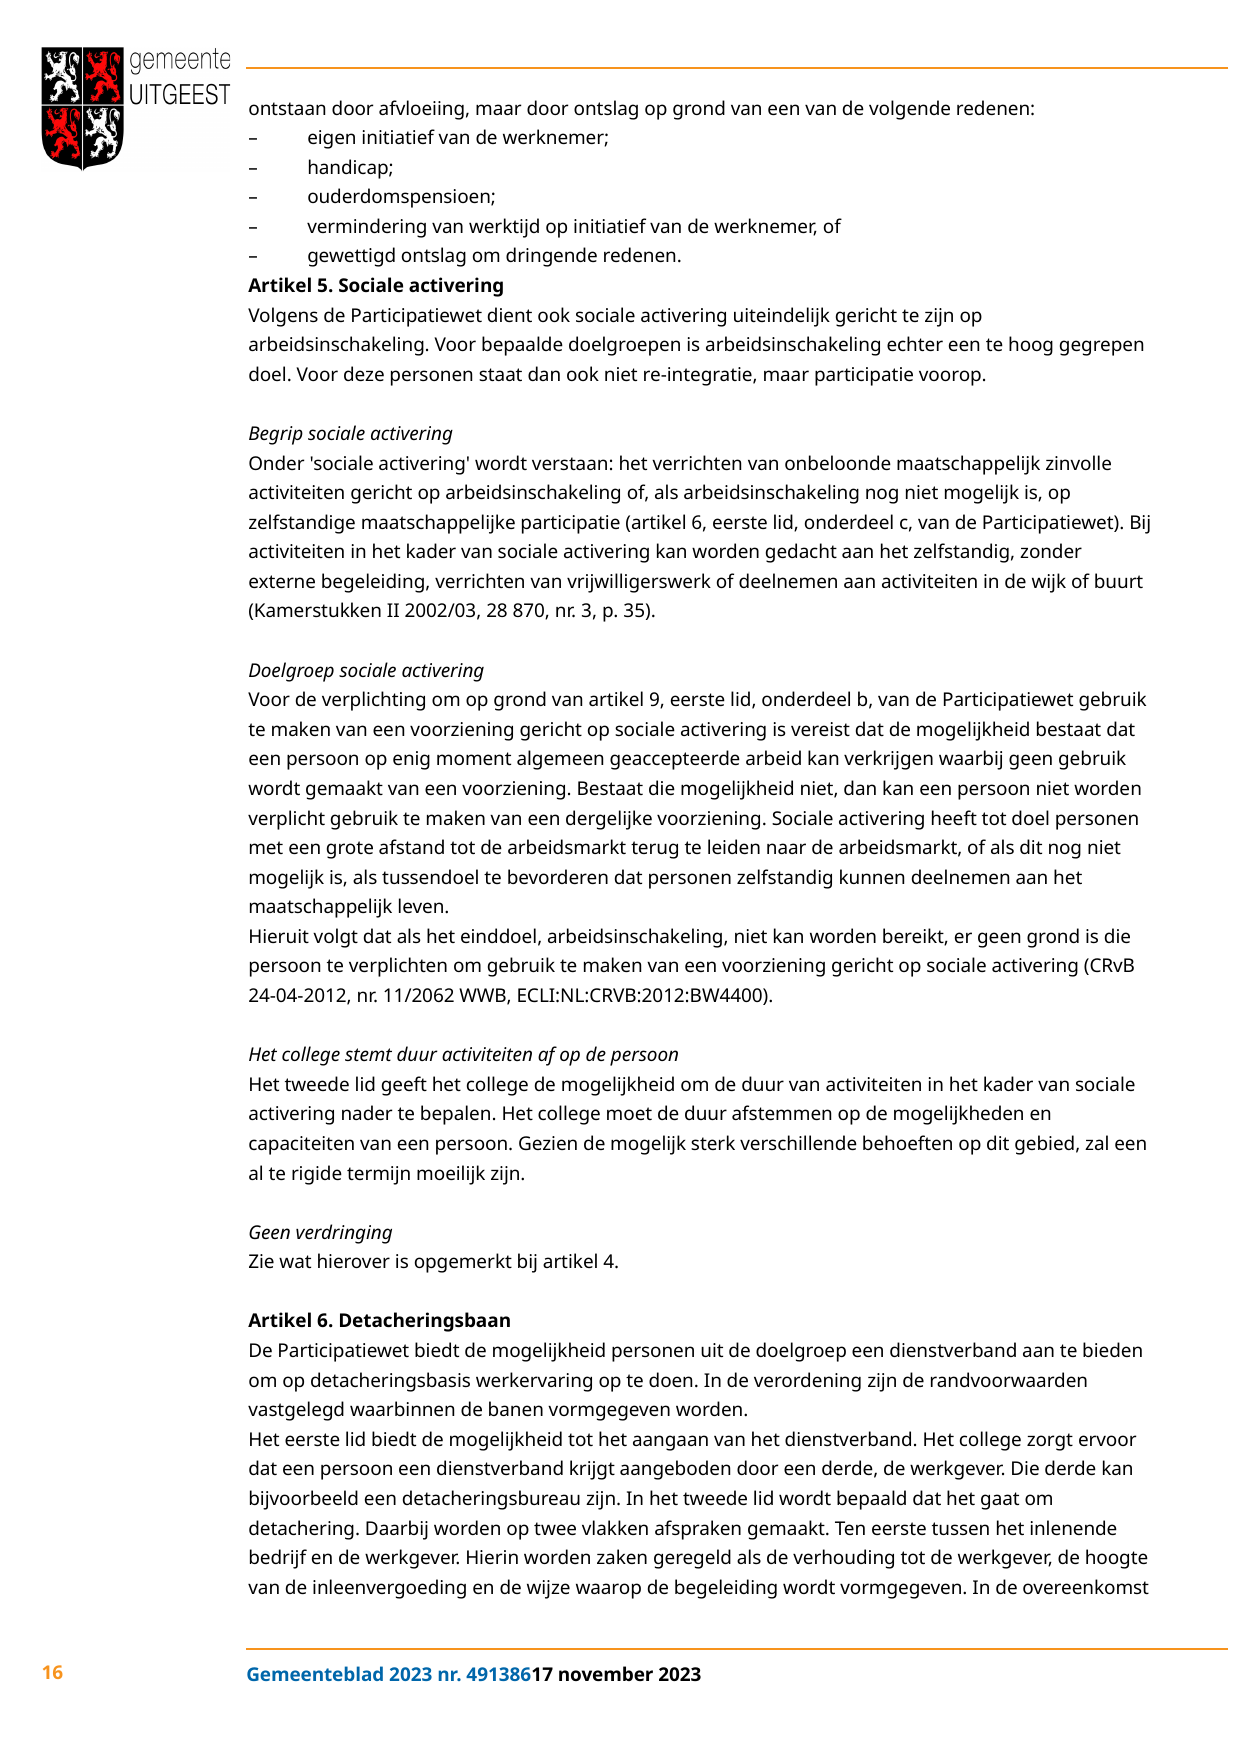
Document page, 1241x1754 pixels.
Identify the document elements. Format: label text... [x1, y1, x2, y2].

text Geen verdringing [248, 1219, 1152, 1245]
text Hieruit volgt dat als het einddoel, arbeidsinschakeling, niet kan worden bereikt, er geen grond is die persoon te verplichten om gebruik te maken van een voorziening gericht op sociale activering (CRvB 24-04-2012, nr. 11/2062 WWB, ECLI:NL:CRVB:2012:BW4400). [248, 923, 1152, 1008]
list handicap; [248, 154, 1152, 180]
list vermindering van werktijd op initiatief van de werknemer, of [248, 213, 1152, 239]
text Het college stemt duur activiteiten af op de persoon [248, 1041, 1152, 1067]
text Het tweede lid geeft het college de mogelijkheid om de duur van activiteiten in het kader van sociale activering nader te bepalen. Het college moet de duur afstemmen op de mogelijkheden en capaciteiten van een persoon. Gezien de mogelijk sterk verschillende behoeften op dit gebied, zal een al te rigide termijn moeilijk zijn. [248, 1071, 1152, 1186]
list gewettigd ontslag om dringende redenen. [248, 243, 1152, 268]
text Doelgroep sociale activering [248, 657, 1152, 683]
text Onder 'sociale activering' wordt verstaan: het verrichten van onbeloonde maatschappelijk zinvolle activiteiten gericht op arbeidsinschakeling of, als arbeidsinschakeling nog niet mogelijk is, op zelfstandige maatschappelijke participatie (artikel 6, eerste lid, onderdeel c, van de Participatiewet). Bij activiteiten in het kader van sociale activering kan worden gedacht aan het zelfstandig, zonder externe begeleiding, verrichten van vrijwilligerswerk of deelnemen aan activiteiten in de wijk of buurt (Kamerstukken II 2002/03, 28 870, nr. 3, p. 35). [248, 450, 1152, 623]
text ontstaan door afvloeiing, maar door ontslag op grond van een van de volgende redenen: [248, 95, 1152, 121]
list eigen initiatief van de werknemer; [248, 124, 1152, 150]
text Begrip sociale activering [248, 420, 1152, 446]
text Volgens de Participatiewet dient ook sociale activering uiteindelijk gericht te zijn op arbeidsinschakeling. Voor bepaalde doelgroepen is arbeidsinschakeling echter een te hoog gegrepen doel. Voor deze personen staat dan ook niet re-integratie, maar participatie voorop. [248, 302, 1152, 387]
text Voor de verplichting om op grond van artikel 9, eerste lid, onderdeel b, van de Participatiewet gebruik te maken van een voorziening gericht op sociale activering is vereist dat de mogelijkheid bestaat dat een persoon op enig moment algemeen geaccepteerde arbeid kan verkrijgen waarbij geen gebruik wordt gemaakt van een voorziening. Bestaat die mogelijkheid niet, dan kan een persoon niet worden verplicht gebruik te maken van een dergelijke voorziening. Sociale activering heeft tot doel personen met een grote afstand tot de arbeidsmarkt terug te leiden naar de arbeidsmarkt, of als dit nog niet mogelijk is, als tussendoel te bevorderen dat personen zelfstandig kunnen deelnemen aan het maatschappelijk leven. [248, 686, 1152, 919]
text De Participatiewet biedt de mogelijkheid personen uit de doelgroep een dienstverband aan te bieden om op detacheringsbasis werkervaring op te doen. In de verordening zijn de randvoorwaarden vastgelegd waarbinnen de banen vormgegeven worden. [248, 1337, 1152, 1422]
text Artikel 6. Detacheringsbaan [248, 1308, 1152, 1333]
list ouderdomspensioen; [248, 183, 1152, 209]
text Artikel 5. Sociale activering [248, 272, 1152, 298]
picture [41, 47, 231, 172]
text Het eerste lid biedt de mogelijkheid tot het aangaan van het dienstverband. Het college zorgt ervoor dat een persoon een dienstverband krijgt aangeboden door een derde, de werkgever. Die derde kan bijvoorbeeld een detacheringsbureau zijn. In het tweede lid wordt bepaald dat het gaat om detachering. Daarbij worden op twee vlakken afspraken gemaakt. Ten eerste tussen het inlenende bedrijf en de werkgever. Hierin worden zaken geregeld als de verhouding tot de werkgever, de hoogte van de inleenvergoeding en de wijze waarop de begeleiding wordt vormgegeven. In de overeenkomst [248, 1426, 1152, 1600]
text Zie wat hierover is opgemerkt bij artikel 4. [248, 1248, 1152, 1274]
